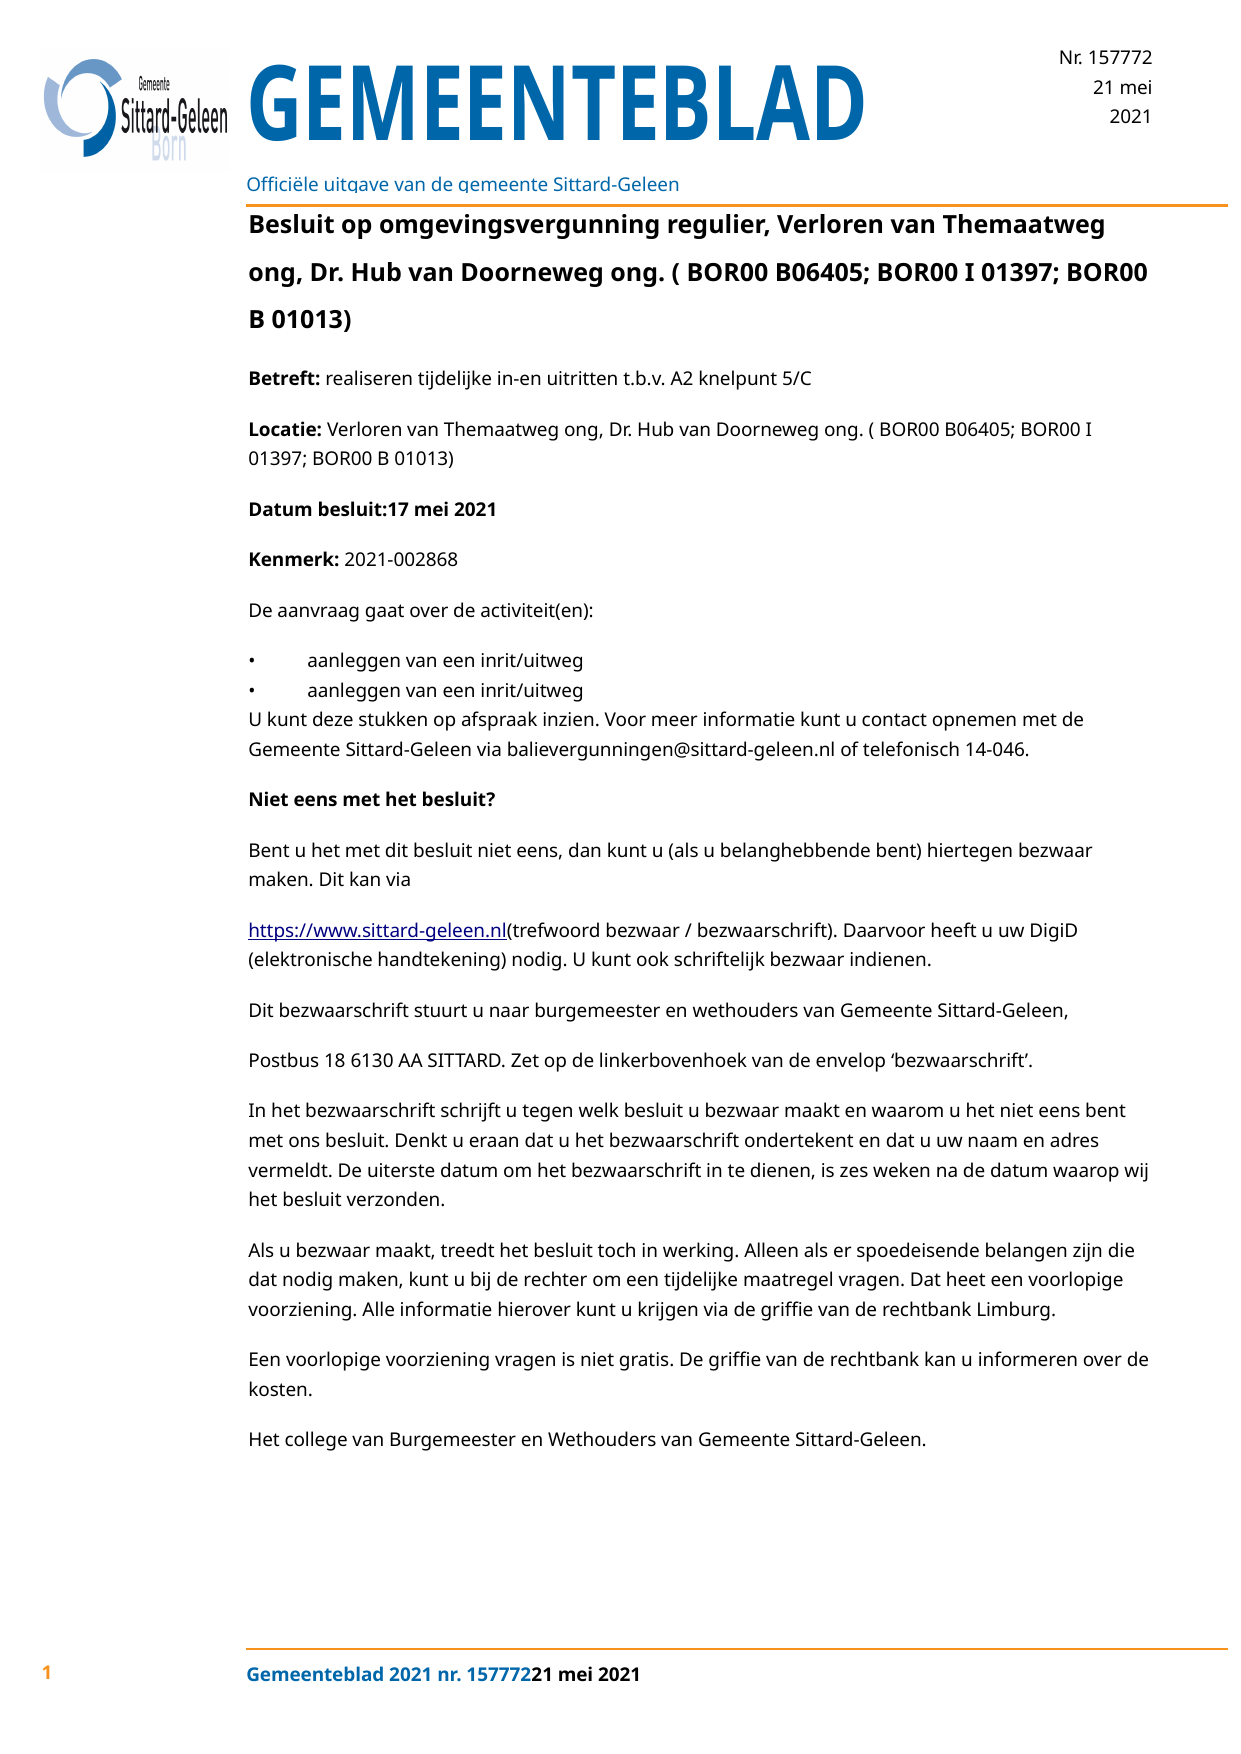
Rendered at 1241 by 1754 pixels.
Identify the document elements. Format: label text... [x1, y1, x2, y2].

text Postbus 18 6130 AA SITTARD. Zet op de linkerbovenhoek van de envelop ‘bezwaarschrift’. [248, 1047, 1152, 1073]
text Het college van Burgemeester en Wethouders van Gemeente Sittard-Geleen. [248, 1426, 1152, 1452]
text Als u bezwaar maakt, treedt het besluit toch in werking. Alleen als er spoedeisende belangen zijn die dat nodig maken, kunt u bij de rechter om een tijdelijke maatregel vragen. Dat heet een voorlopige voorziening. Alle informatie hierover kunt u krijgen via de griffie van de rechtbank Limburg. [248, 1237, 1152, 1322]
text Bent u het met dit besluit niet eens, dan kunt u (als u belanghebbende bent) hiertegen bezwaar maken. Dit kan via [248, 837, 1152, 892]
list aanleggen van een inrit/uitweg [248, 677, 1152, 702]
text Kenmerk: 2021-002868 [248, 546, 1152, 572]
text Besluit op omgevingsvergunning regulier, Verloren van Themaatweg ong, Dr. Hub van Doorneweg ong. ( BOR00 B06405; BOR00 I 01397; BOR00 B 01013) [248, 207, 1152, 336]
text Betreft: realiseren tijdelijke in-en uitritten t.b.v. A2 knelpunt 5/C [248, 366, 1152, 391]
text Een voorlopige voorziening vragen is niet gratis. De griffie van de rechtbank kan u informeren over de kosten. [248, 1346, 1152, 1402]
text In het bezwaarschrift schrijft u tegen welk besluit u bezwaar maakt en waarom u het niet eens bent met ons besluit. Denkt u eraan dat u het bezwaarschrift ondertekent en dat u uw naam en adres vermeldt. De uiterste datum om het bezwaarschrift in te dienen, is zes weken na de datum waarop wij het besluit verzonden. [248, 1098, 1152, 1212]
text Datum besluit:17 mei 2021 [248, 496, 1152, 522]
text U kunt deze stukken op afspraak inzien. Voor meer informatie kunt u contact opnemen met de Gemeente Sittard-Geleen via balievergunningen@sittard-geleen.nl of telefonisch 14-046. [248, 706, 1152, 762]
list aanleggen van een inrit/uitweg [248, 647, 1152, 673]
text Dit bezwaarschrift stuurt u naar burgemeester en wethouders van Gemeente Sittard-Geleen, [248, 997, 1152, 1022]
picture [41, 47, 231, 172]
text De aanvraag gaat over de activiteit(en): [248, 597, 1152, 622]
text Locatie: Verloren van Themaatweg ong, Dr. Hub van Doorneweg ong. ( BOR00 B06405; BOR00 I 01397; BOR00 B 01013) [248, 416, 1152, 471]
text https://www.sittard-geleen.nl(trefwoord bezwaar / bezwaarschrift). Daarvoor heeft u uw DigiD (elektronische handtekening) nodig. U kunt ook schriftelijk bezwaar indienen. [248, 917, 1152, 972]
text Niet eens met het besluit? [248, 786, 1152, 812]
